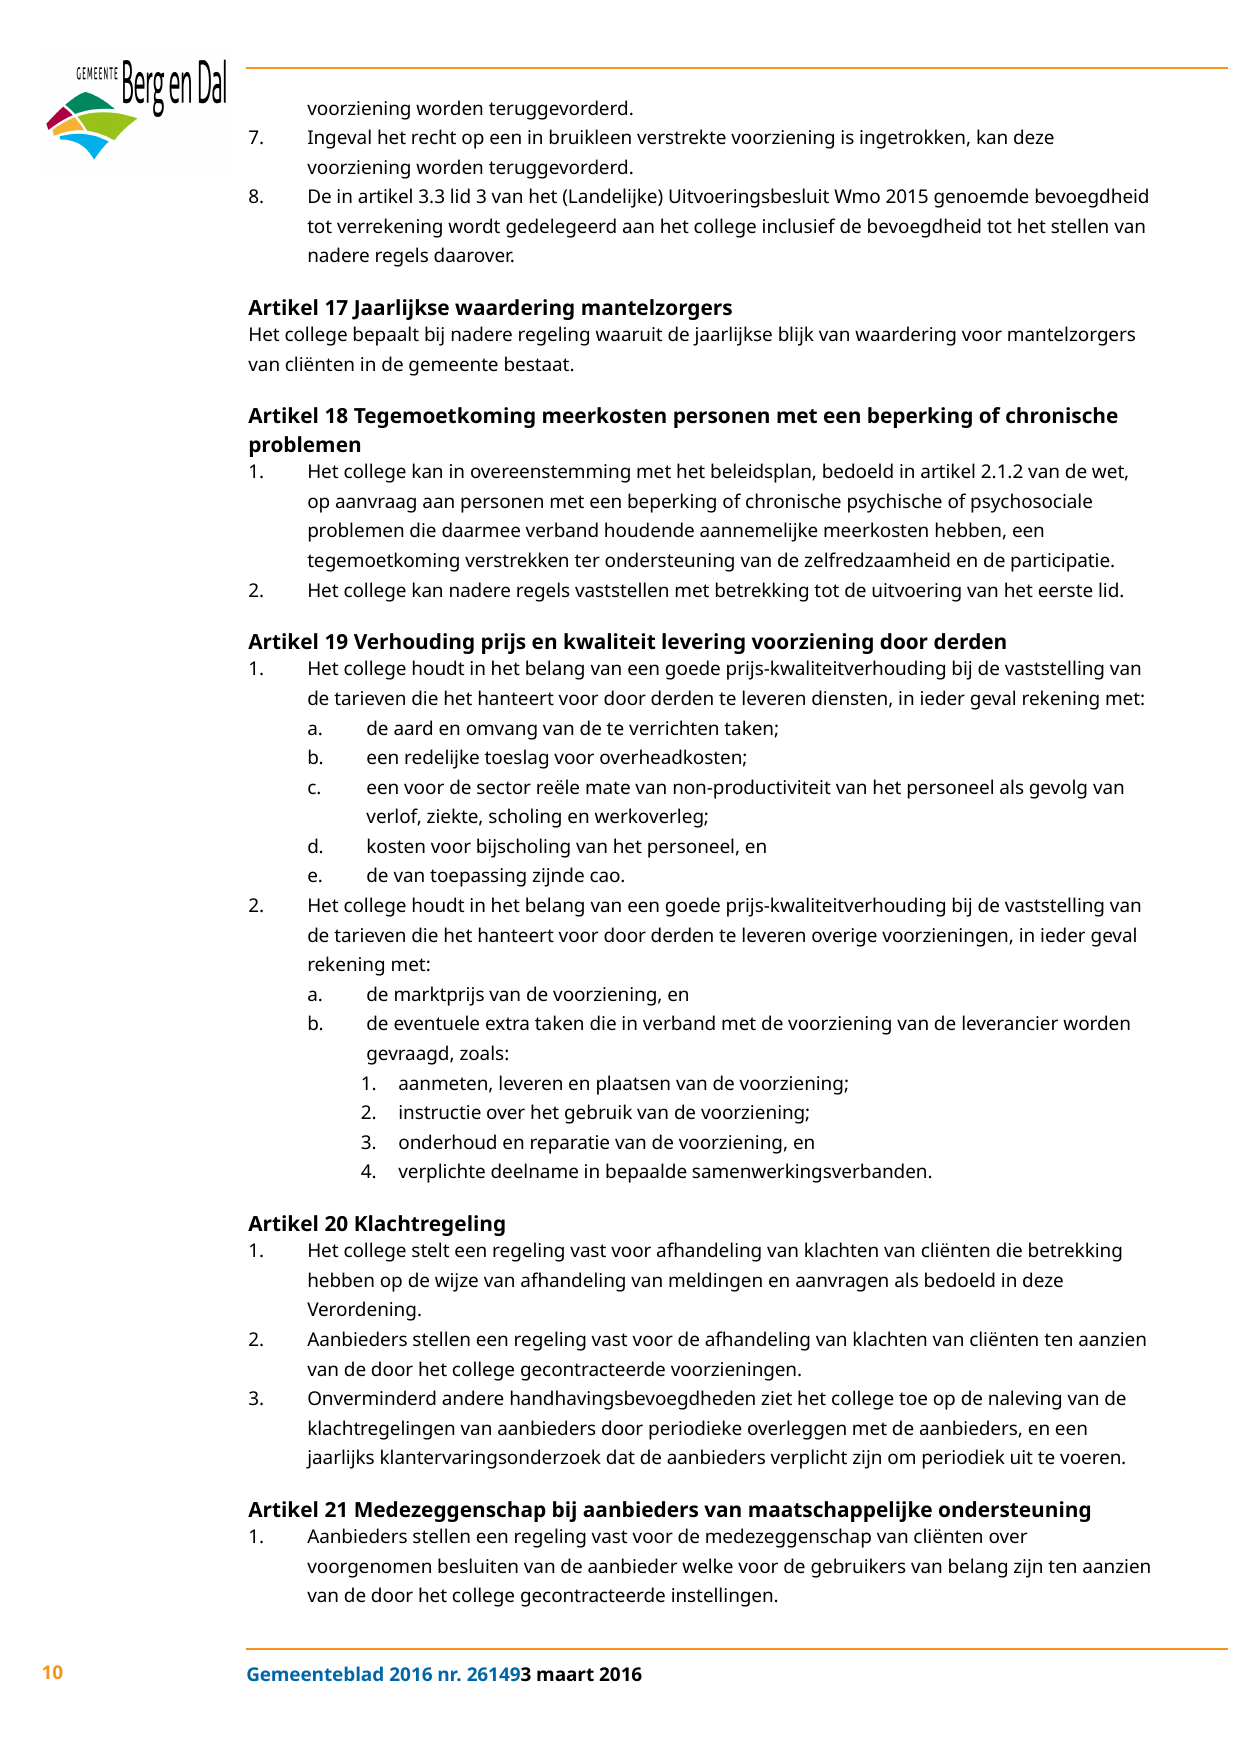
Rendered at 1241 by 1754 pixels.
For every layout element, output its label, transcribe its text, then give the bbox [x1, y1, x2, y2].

list Aanbieders stellen een regeling vast voor de medezeggenschap van cliënten over voorgenomen besluiten van de aanbieder welke voor de gebruikers van belang zijn ten aanzien van de door het college gecontracteerde instellingen. [248, 1523, 1152, 1608]
list de aard en omvang van de te verrichten taken; [307, 715, 1152, 741]
list Ingeval het recht op een in bruikleen verstrekte voorziening is ingetrokken, kan deze voorziening worden teruggevorderd. [248, 124, 1152, 180]
list Het college houdt in het belang van een goede prijs-kwaliteitverhouding bij de vaststelling van de tarieven die het hanteert voor door derden te leveren overige voorzieningen, in ieder geval rekening met: [248, 892, 1152, 977]
text Artikel 21 Medezeggenschap bij aanbieders van maatschappelijke ondersteuning [248, 1495, 1152, 1523]
list Het college kan nadere regels vaststellen met betrekking tot de uitvoering van het eerste lid. [248, 577, 1152, 602]
list instructie over het gebruik van de voorziening; [361, 1099, 1152, 1125]
text Artikel 18 Tegemoetkoming meerkosten personen met een beperking of chronische problemen [248, 402, 1152, 458]
list voorziening worden teruggevorderd. [248, 95, 1152, 121]
list Onverminderd andere handhavingsbevoegdheden ziet het college toe op de naleving van de klachtregelingen van aanbieders door periodieke overleggen met de aanbieders, en een jaarlijks klantervaringsonderzoek dat de aanbieders verplicht zijn om periodiek uit te voeren. [248, 1385, 1152, 1470]
list Het college kan in overeenstemming met het beleidsplan, bedoeld in artikel 2.1.2 van de wet, op aanvraag aan personen met een beperking of chronische psychische of psychosociale problemen die daarmee verband houdende aannemelijke meerkosten hebben, een tegemoetkoming verstrekken ter ondersteuning van de zelfredzaamheid en de participatie. [248, 458, 1152, 573]
list de van toepassing zijnde cao. [307, 863, 1152, 888]
list De in artikel 3.3 lid 3 van het (Landelijke) Uitvoeringsbesluit Wmo 2015 genoemde bevoegdheid tot verrekening wordt gedelegeerd aan het college inclusief de bevoegdheid tot het stellen van nadere regels daarover. [248, 183, 1152, 268]
picture [41, 47, 231, 172]
text Artikel 19 Verhouding prijs en kwaliteit levering voorziening door derden [248, 627, 1152, 656]
list verplichte deelname in bepaalde samenwerkingsverbanden. [361, 1158, 1152, 1184]
text Het college bepaalt bij nadere regeling waaruit de jaarlijkse blijk van waardering voor mantelzorgers van cliënten in de gemeente bestaat. [248, 322, 1152, 377]
list aanmeten, leveren en plaatsen van de voorziening; [361, 1070, 1152, 1096]
text Artikel 17 Jaarlijkse waardering mantelzorgers [248, 293, 1152, 322]
list onderhoud en reparatie van de voorziening, en [361, 1129, 1152, 1155]
list kosten voor bijscholing van het personeel, en [307, 833, 1152, 859]
text Artikel 20 Klachtregeling [248, 1209, 1152, 1237]
list Het college stelt een regeling vast voor afhandeling van klachten van cliënten die betrekking hebben op de wijze van afhandeling van meldingen en aanvragen als bedoeld in deze Verordening. [248, 1237, 1152, 1322]
list een voor de sector reële mate van non-productiviteit van het personeel als gevolg van verlof, ziekte, scholing en werkoverleg; [307, 774, 1152, 829]
list de marktprijs van de voorziening, en [307, 981, 1152, 1007]
list een redelijke toeslag voor overheadkosten; [307, 744, 1152, 770]
list de eventuele extra taken die in verband met de voorziening van de leverancier worden gevraagd, zoals: [307, 1011, 1152, 1066]
list Aanbieders stellen een regeling vast voor de afhandeling van klachten van cliënten ten aanzien van de door het college gecontracteerde voorzieningen. [248, 1326, 1152, 1381]
list Het college houdt in het belang van een goede prijs-kwaliteitverhouding bij de vaststelling van de tarieven die het hanteert voor door derden te leveren diensten, in ieder geval rekening met: [248, 656, 1152, 711]
